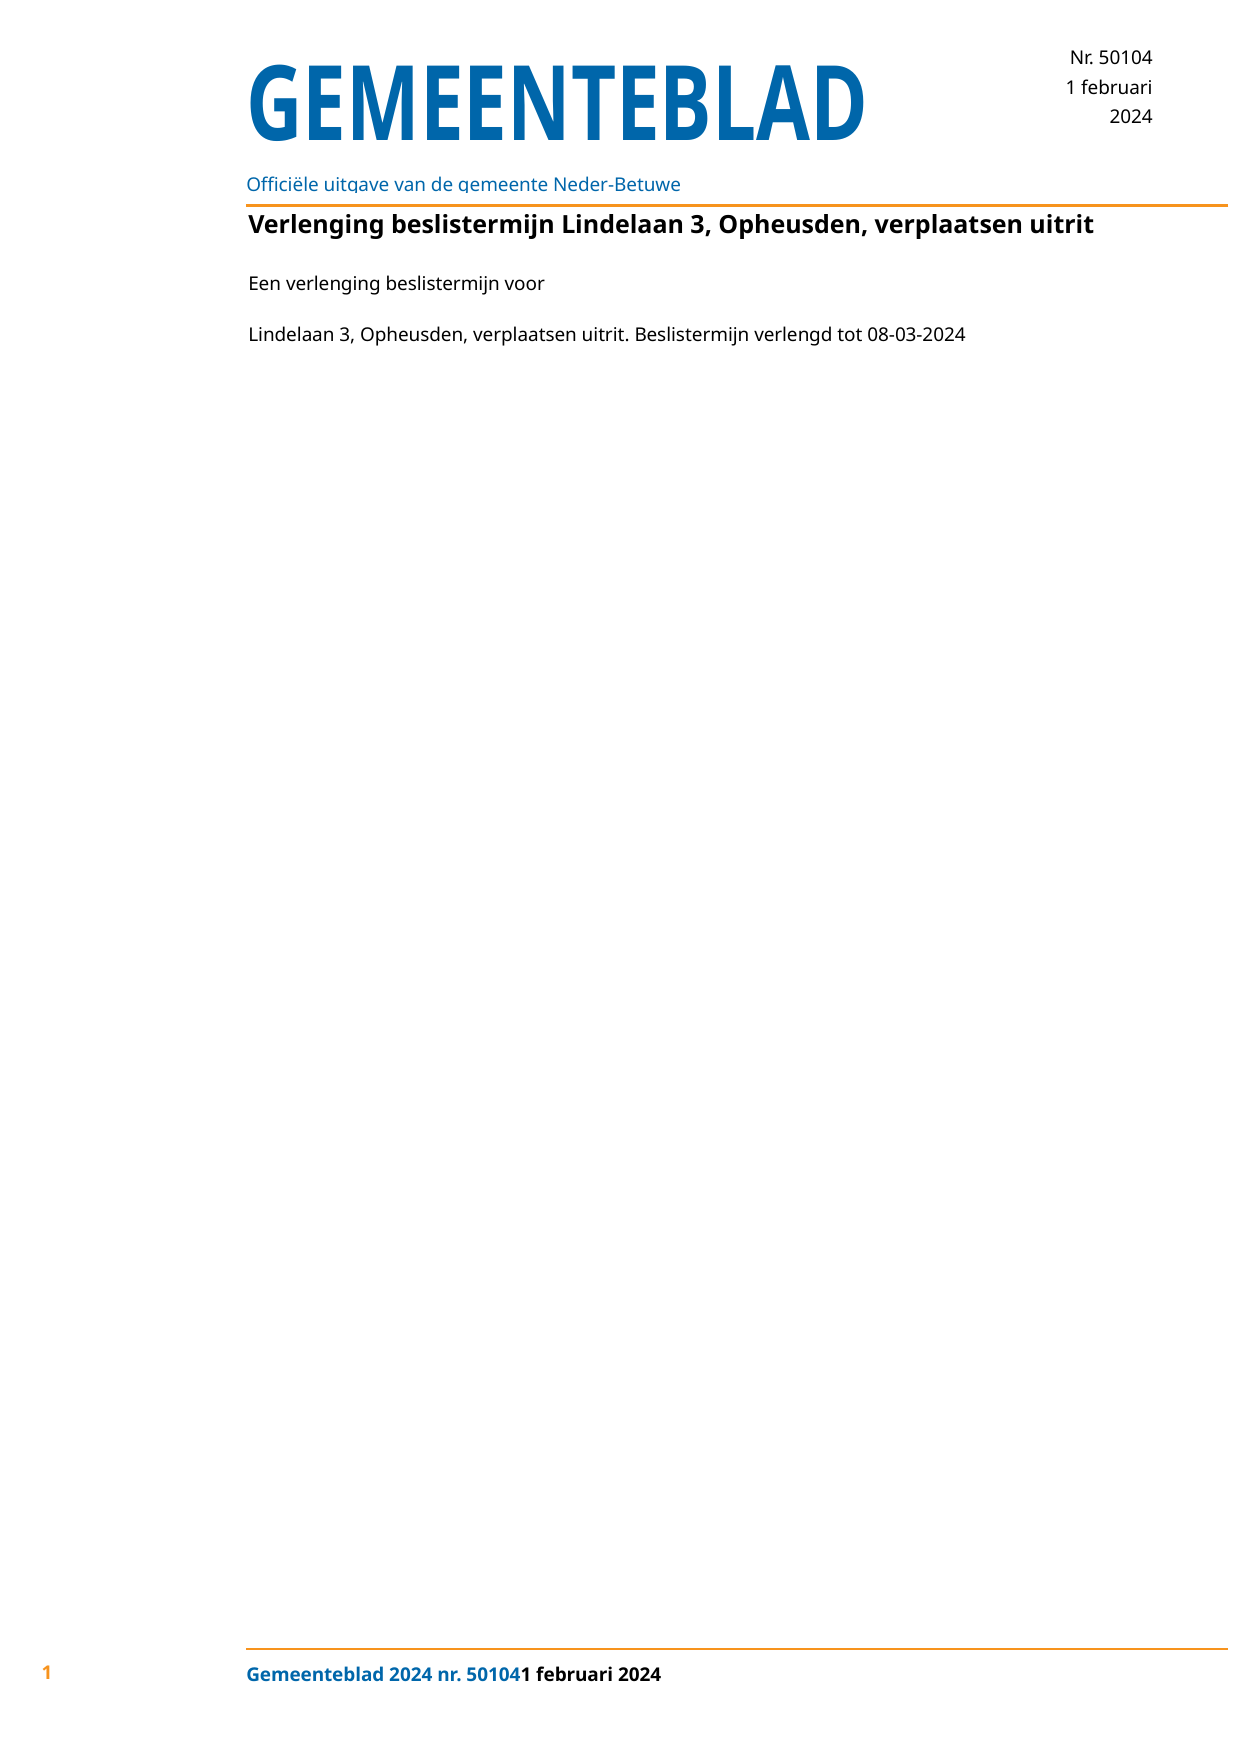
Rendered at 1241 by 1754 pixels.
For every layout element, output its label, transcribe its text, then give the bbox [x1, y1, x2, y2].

text Verlenging beslistermijn Lindelaan 3, Opheusden, verplaatsen uitrit [248, 207, 1152, 241]
text Een verlenging beslistermijn voor [248, 270, 1152, 296]
text Lindelaan 3, Opheusden, verplaatsen uitrit. Beslistermijn verlengd tot 08-03-2024 [248, 321, 1152, 346]
picture [41, 47, 231, 172]
